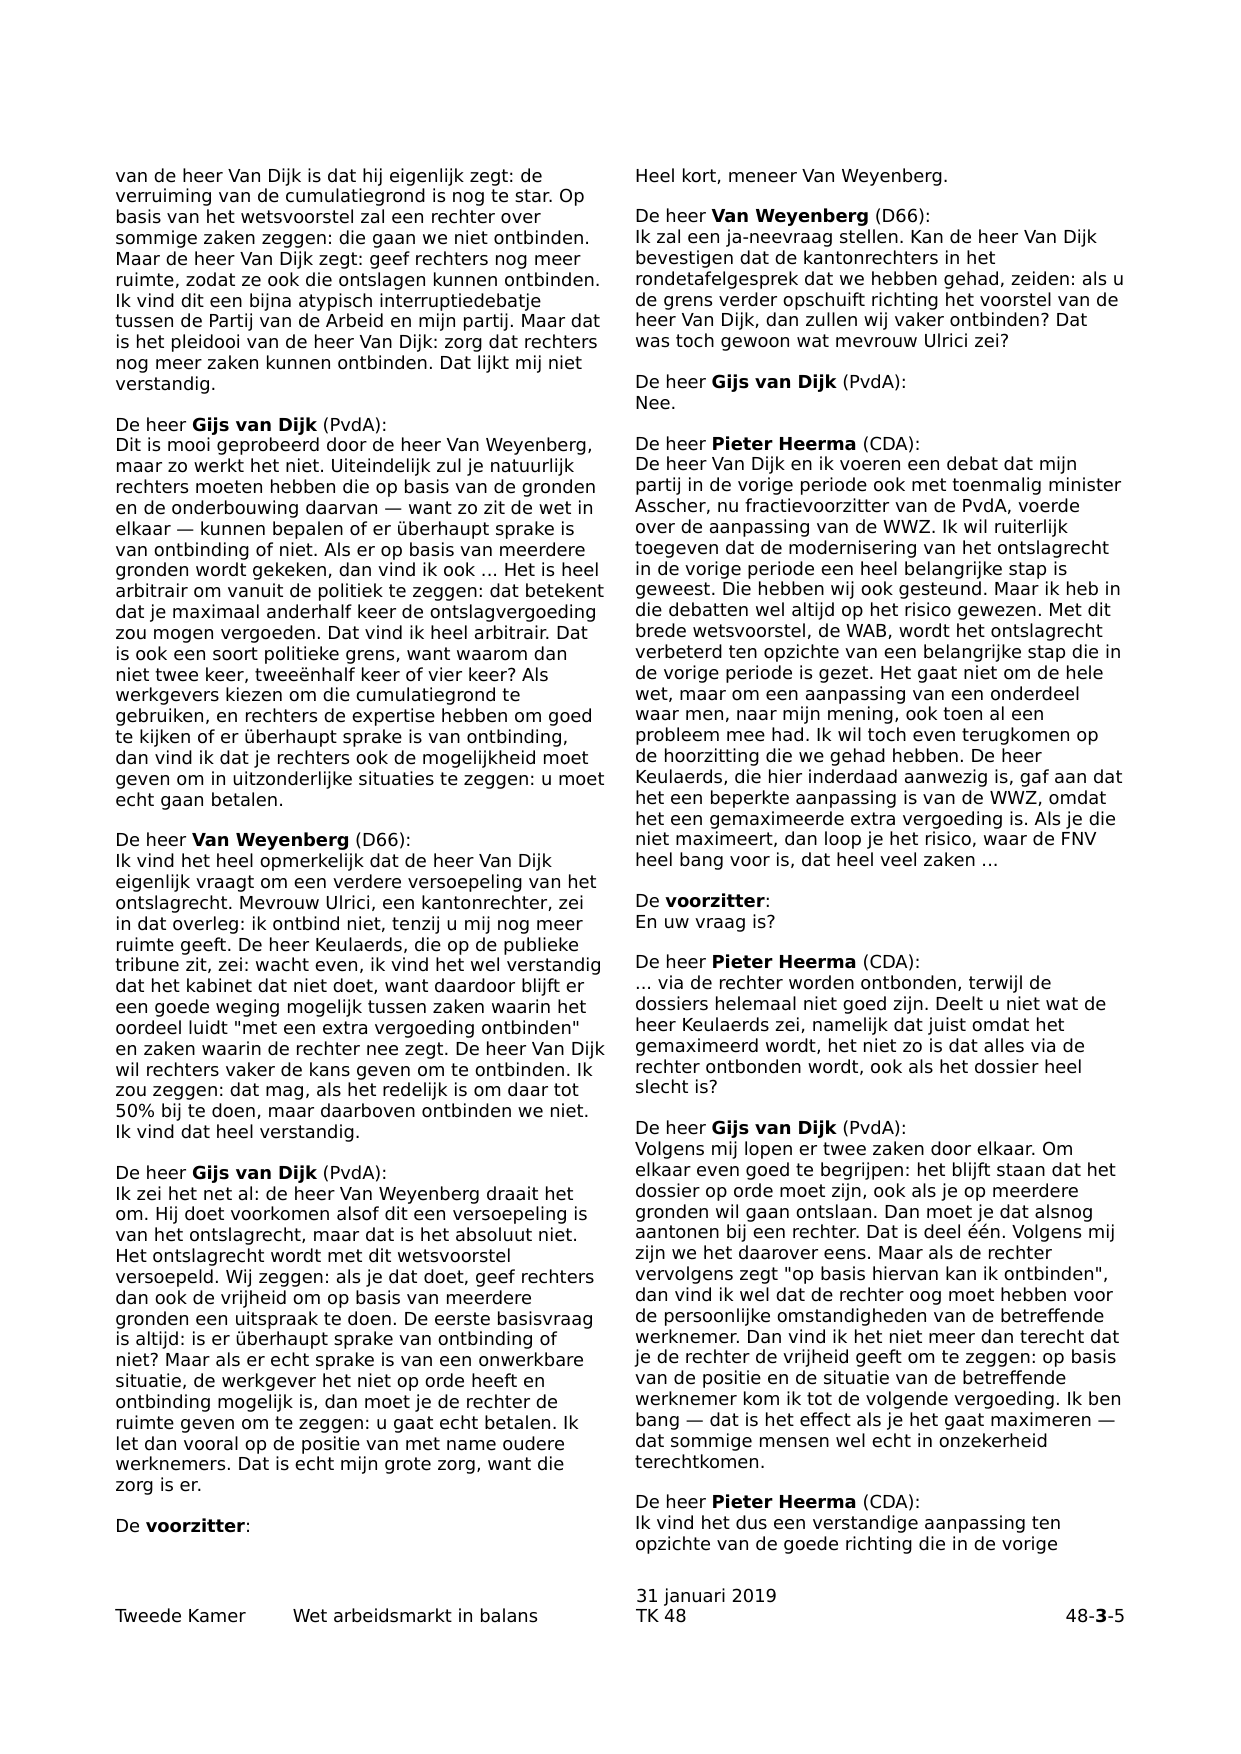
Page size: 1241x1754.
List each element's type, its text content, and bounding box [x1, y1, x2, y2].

text van de heer Van Dijk is dat hij eigenlijk zegt: de verruiming van de cumulatiegrond is nog te star. Op basis van het wetsvoorstel zal een rechter over sommige zaken zeggen: die gaan we niet ontbinden. Maar de heer Van Dijk zegt: geef rechters nog meer ruimte, zodat ze ook die ontslagen kunnen ontbinden. Ik vind dit een bijna atypisch interruptiedebatje tussen de Partij van de Arbeid en mijn partij. Maar dat is het pleidooi van de heer Van Dijk: zorg dat rechters nog meer zaken kunnen ontbinden. Dat lijkt mij niet verstandig. [115, 165, 605, 394]
text En uw vraag is? [635, 912, 1125, 932]
text Dit is mooi geprobeerd door de heer Van Weyenberg, maar zo werkt het niet. Uiteindelijk zul je natuurlijk rechters moeten hebben die op basis van de gronden en de onderbouwing daarvan — want zo zit de wet in elkaar — kunnen bepalen of er überhaupt sprake is van ontbinding of niet. Als er op basis van meerdere gronden wordt gekeken, dan vind ik ook ... Het is heel arbitrair om vanuit de politiek te zeggen: dat betekent dat je maximaal anderhalf keer de ontslagvergoeding zou mogen vergoeden. Dat vind ik heel arbitrair. Dat is ook een soort politieke grens, want waarom dan niet twee keer, tweeënhalf keer of vier keer? Als werkgevers kiezen om die cumulatiegrond te gebruiken, en rechters de expertise hebben om goed te kijken of er überhaupt sprake is van ontbinding, dan vind ik dat je rechters ook de mogelijkheid moet geven om in uitzonderlijke situaties te zeggen: u moet echt gaan betalen. [115, 435, 605, 810]
text De heer Pieter Heerma (CDA): [635, 1492, 1125, 1513]
text De heer Gijs van Dijk (PvdA): [115, 414, 605, 435]
text De heer Pieter Heerma (CDA): [635, 433, 1125, 454]
text De heer Van Weyenberg (D66): [635, 206, 1125, 227]
text Nee. [635, 393, 1125, 413]
text Ik zei het net al: de heer Van Weyenberg draait het om. Hij doet voorkomen alsof dit een versoepeling is van het ontslagrecht, maar dat is het absoluut niet. Het ontslagrecht wordt met dit wetsvoorstel versoepeld. Wij zeggen: als je dat doet, geef rechters dan ook de vrijheid om op basis van meerdere gronden een uitspraak te doen. De eerste basisvraag is altijd: is er überhaupt sprake van ontbinding of niet? Maar als er echt sprake is van een onwerkbare situatie, de werkgever het niet op orde heeft en ontbinding mogelijk is, dan moet je de rechter de ruimte geven om te zeggen: u gaat echt betalen. Ik let dan vooral op de positie van met name oudere werknemers. Dat is echt mijn grote zorg, want die zorg is er. [115, 1183, 605, 1496]
text De voorzitter: [115, 1516, 605, 1537]
text Ik vind het dus een verstandige aanpassing ten opzichte van de goede richting die in de vorige [635, 1513, 1125, 1554]
text De heer Van Weyenberg (D66): [115, 830, 605, 851]
text De heer Gijs van Dijk (PvdA): [115, 1163, 605, 1183]
text De heer Pieter Heerma (CDA): [635, 952, 1125, 973]
text De heer Gijs van Dijk (PvdA): [635, 1118, 1125, 1139]
text Ik zal een ja-neevraag stellen. Kan de heer Van Dijk bevestigen dat de kantonrechters in het rondetafelgesprek dat we hebben gehad, zeiden: als u de grens verder opschuift richting het voorstel van de heer Van Dijk, dan zullen wij vaker ontbinden? Dat was toch gewoon wat mevrouw Ulrici zei? [635, 227, 1125, 352]
text Ik vind het heel opmerkelijk dat de heer Van Dijk eigenlijk vraagt om een verdere versoepeling van het ontslagrecht. Mevrouw Ulrici, een kantonrechter, zei in dat overleg: ik ontbind niet, tenzij u mij nog meer ruimte geeft. De heer Keulaerds, die op de publieke tribune zit, zei: wacht even, ik vind het wel verstandig dat het kabinet dat niet doet, want daardoor blijft er een goede weging mogelijk tussen zaken waarin het oordeel luidt "met een extra vergoeding ontbinden" en zaken waarin de rechter nee zegt. De heer Van Dijk wil rechters vaker de kans geven om te ontbinden. Ik zou zeggen: dat mag, als het redelijk is om daar tot 50% bij te doen, maar daarboven ontbinden we niet. Ik vind dat heel verstandig. [115, 851, 605, 1143]
text De heer Gijs van Dijk (PvdA): [635, 372, 1125, 393]
text Volgens mij lopen er twee zaken door elkaar. Om elkaar even goed te begrijpen: het blijft staan dat het dossier op orde moet zijn, ook als je op meerdere gronden wil gaan ontslaan. Dan moet je dat alsnog aantonen bij een rechter. Dat is deel één. Volgens mij zijn we het daarover eens. Maar als de rechter vervolgens zegt "op basis hiervan kan ik ontbinden", dan vind ik wel dat de rechter oog moet hebben voor de persoonlijke omstandigheden van de betreffende werknemer. Dan vind ik het niet meer dan terecht dat je de rechter de vrijheid geeft om te zeggen: op basis van de positie en de situatie van de betreffende werknemer kom ik tot de volgende vergoeding. Ik ben bang — dat is het effect als je het gaat maximeren — dat sommige mensen wel echt in onzekerheid terechtkomen. [635, 1139, 1125, 1472]
text De heer Van Dijk en ik voeren een debat dat mijn partij in de vorige periode ook met toenmalig minister Asscher, nu fractievoorzitter van de PvdA, voerde over de aanpassing van de WWZ. Ik wil ruiterlijk toegeven dat de modernisering van het ontslagrecht in de vorige periode een heel belangrijke stap is geweest. Die hebben wij ook gesteund. Maar ik heb in die debatten wel altijd op het risico gewezen. Met dit brede wetsvoorstel, de WAB, wordt het ontslagrecht verbeterd ten opzichte van een belangrijke stap die in de vorige periode is gezet. Het gaat niet om de hele wet, maar om een aanpassing van een onderdeel waar men, naar mijn mening, ook toen al een probleem mee had. Ik wil toch even terugkomen op de hoorzitting die we gehad hebben. De heer Keulaerds, die hier inderdaad aanwezig is, gaf aan dat het een beperkte aanpassing is van de WWZ, omdat het een gemaximeerde extra vergoeding is. Als je die niet maximeert, dan loop je het risico, waar de FNV heel bang voor is, dat heel veel zaken ... [635, 454, 1125, 871]
text ... via de rechter worden ontbonden, terwijl de dossiers helemaal niet goed zijn. Deelt u niet wat de heer Keulaerds zei, namelijk dat juist omdat het gemaximeerd wordt, het niet zo is dat alles via de rechter ontbonden wordt, ook als het dossier heel slecht is? [635, 973, 1125, 1098]
text De voorzitter: [635, 891, 1125, 912]
text Heel kort, meneer Van Weyenberg. [635, 165, 1125, 186]
